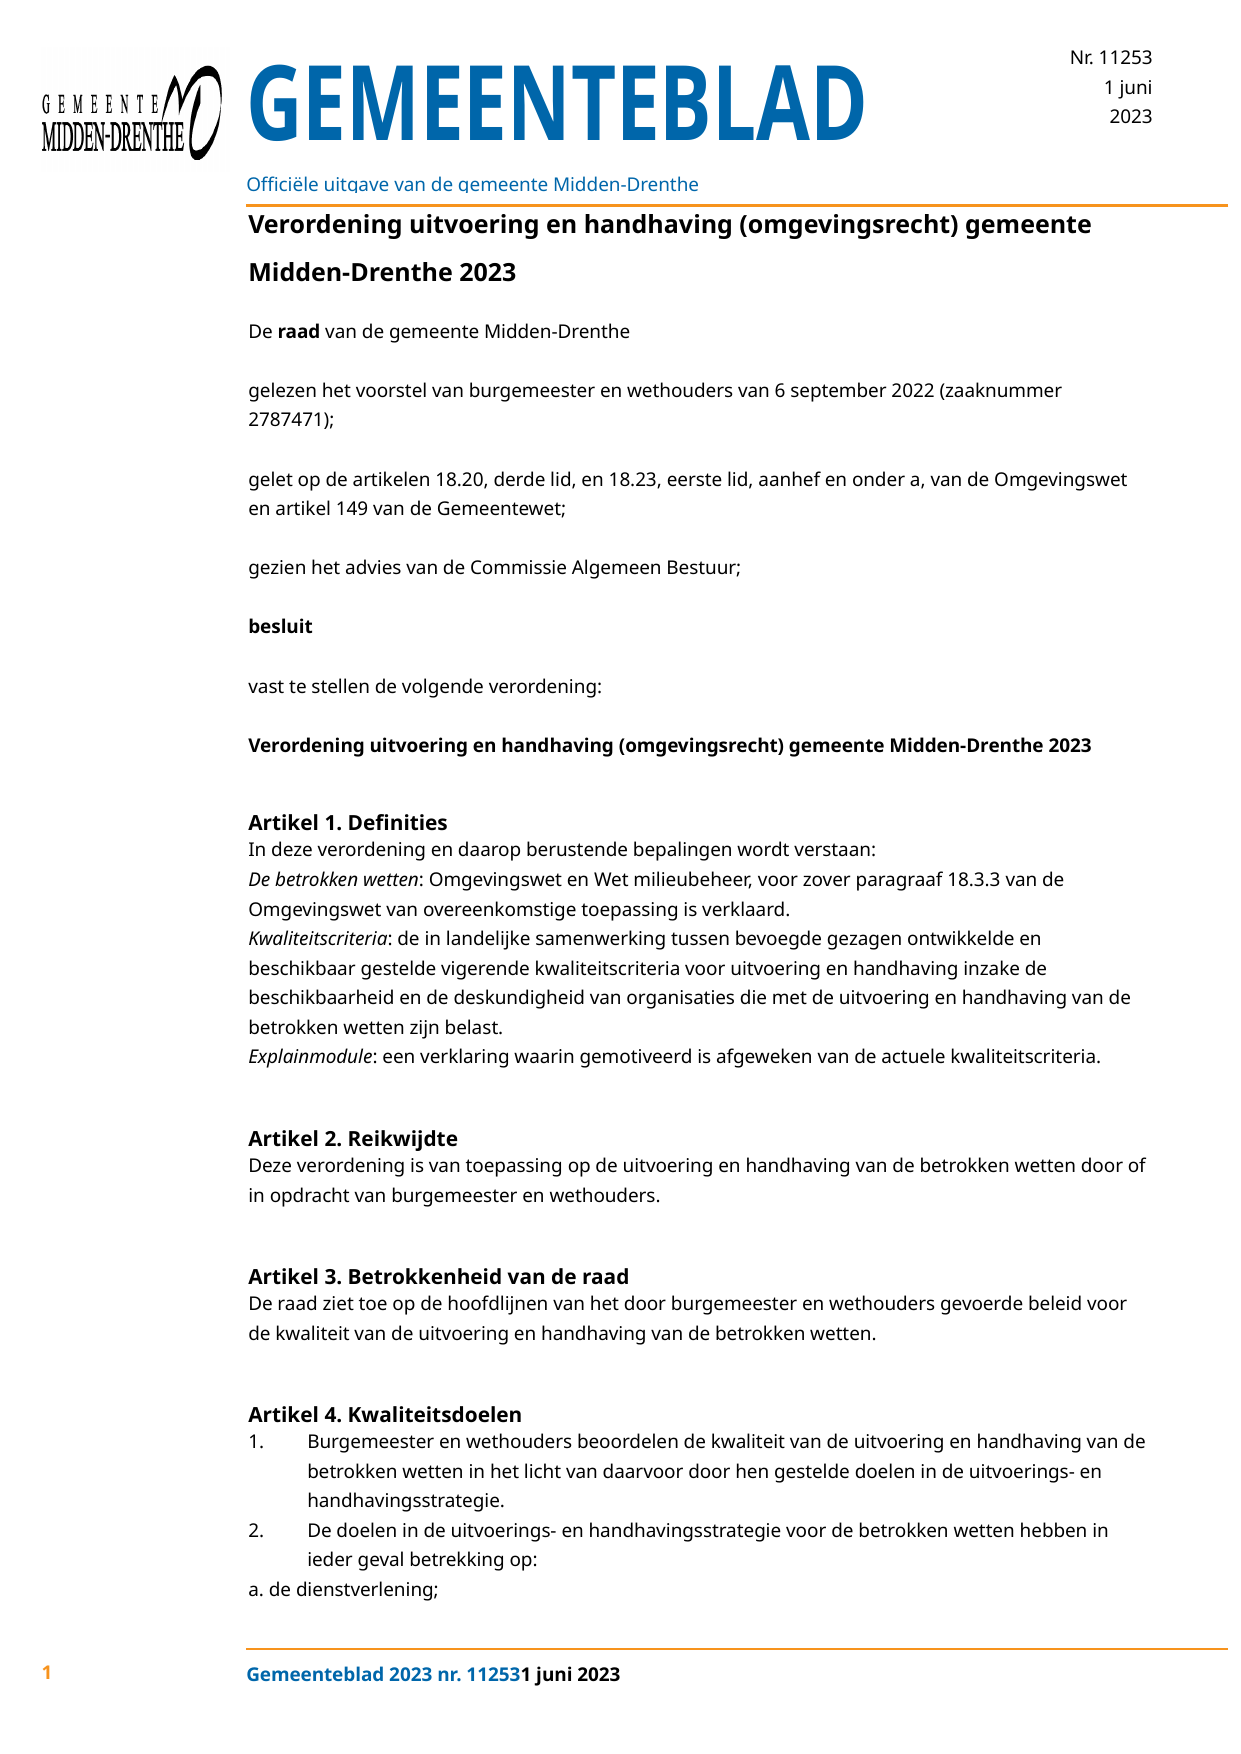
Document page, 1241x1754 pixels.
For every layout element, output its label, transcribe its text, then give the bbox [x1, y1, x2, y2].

text De betrokken wetten: Omgevingswet en Wet milieubeheer, voor zover paragraaf 18.3.3 van de Omgevingswet van overeenkomstige toepassing is verklaard. [248, 866, 1152, 922]
text Kwaliteitscriteria: de in landelijke samenwerking tussen bevoegde gezagen ontwikkelde en beschikbaar gestelde vigerende kwaliteitscriteria voor uitvoering en handhaving inzake de beschikbaarheid en de deskundigheid van organisaties die met de uitvoering en handhaving van de betrokken wetten zijn belast. [248, 925, 1152, 1040]
picture [41, 47, 231, 172]
list De doelen in de uitvoerings- en handhavingsstrategie voor de betrokken wetten hebben in ieder geval betrekking op: [248, 1517, 1152, 1572]
text Artikel 3. Betrokkenheid van de raad [248, 1262, 1152, 1290]
text a. de dienstverlening; [248, 1576, 1152, 1602]
text Verordening uitvoering en handhaving (omgevingsrecht) gemeente Midden-Drenthe 2023 [248, 732, 1152, 758]
text Artikel 1. Definities [248, 808, 1152, 837]
text Deze verordening is van toepassing op de uitvoering en handhaving van de betrokken wetten door of in opdracht van burgemeester en wethouders. [248, 1152, 1152, 1207]
text gelet op de artikelen 18.20, derde lid, en 18.23, eerste lid, aanhef en onder a, van de Omgevingswet en artikel 149 van de Gemeentewet; [248, 466, 1152, 521]
text Artikel 2. Reikwijdte [248, 1124, 1152, 1152]
list Burgemeester en wethouders beoordelen de kwaliteit van de uitvoering en handhaving van de betrokken wetten in het licht van daarvoor door hen gestelde doelen in de uitvoerings- en handhavingsstrategie. [248, 1428, 1152, 1513]
text gelezen het voorstel van burgemeester en wethouders van 6 september 2022 (zaaknummer 2787471); [248, 377, 1152, 432]
text In deze verordening en daarop berustende bepalingen wordt verstaan: [248, 837, 1152, 862]
text Verordening uitvoering en handhaving (omgevingsrecht) gemeente Midden-Drenthe 2023 [248, 207, 1152, 288]
text Artikel 4. Kwaliteitsdoelen [248, 1400, 1152, 1428]
text gezien het advies van de Commissie Algemeen Bestuur; [248, 554, 1152, 580]
text Explainmodule: een verklaring waarin gemotiveerd is afgeweken van de actuele kwaliteitscriteria. [248, 1044, 1152, 1069]
text vast te stellen de volgende verordening: [248, 673, 1152, 699]
text De raad van de gemeente Midden-Drenthe [248, 318, 1152, 344]
text De raad ziet toe op de hoofdlijnen van het door burgemeester en wethouders gevoerde beleid voor de kwaliteit van de uitvoering en handhaving van de betrokken wetten. [248, 1290, 1152, 1346]
text besluit [248, 614, 1152, 639]
